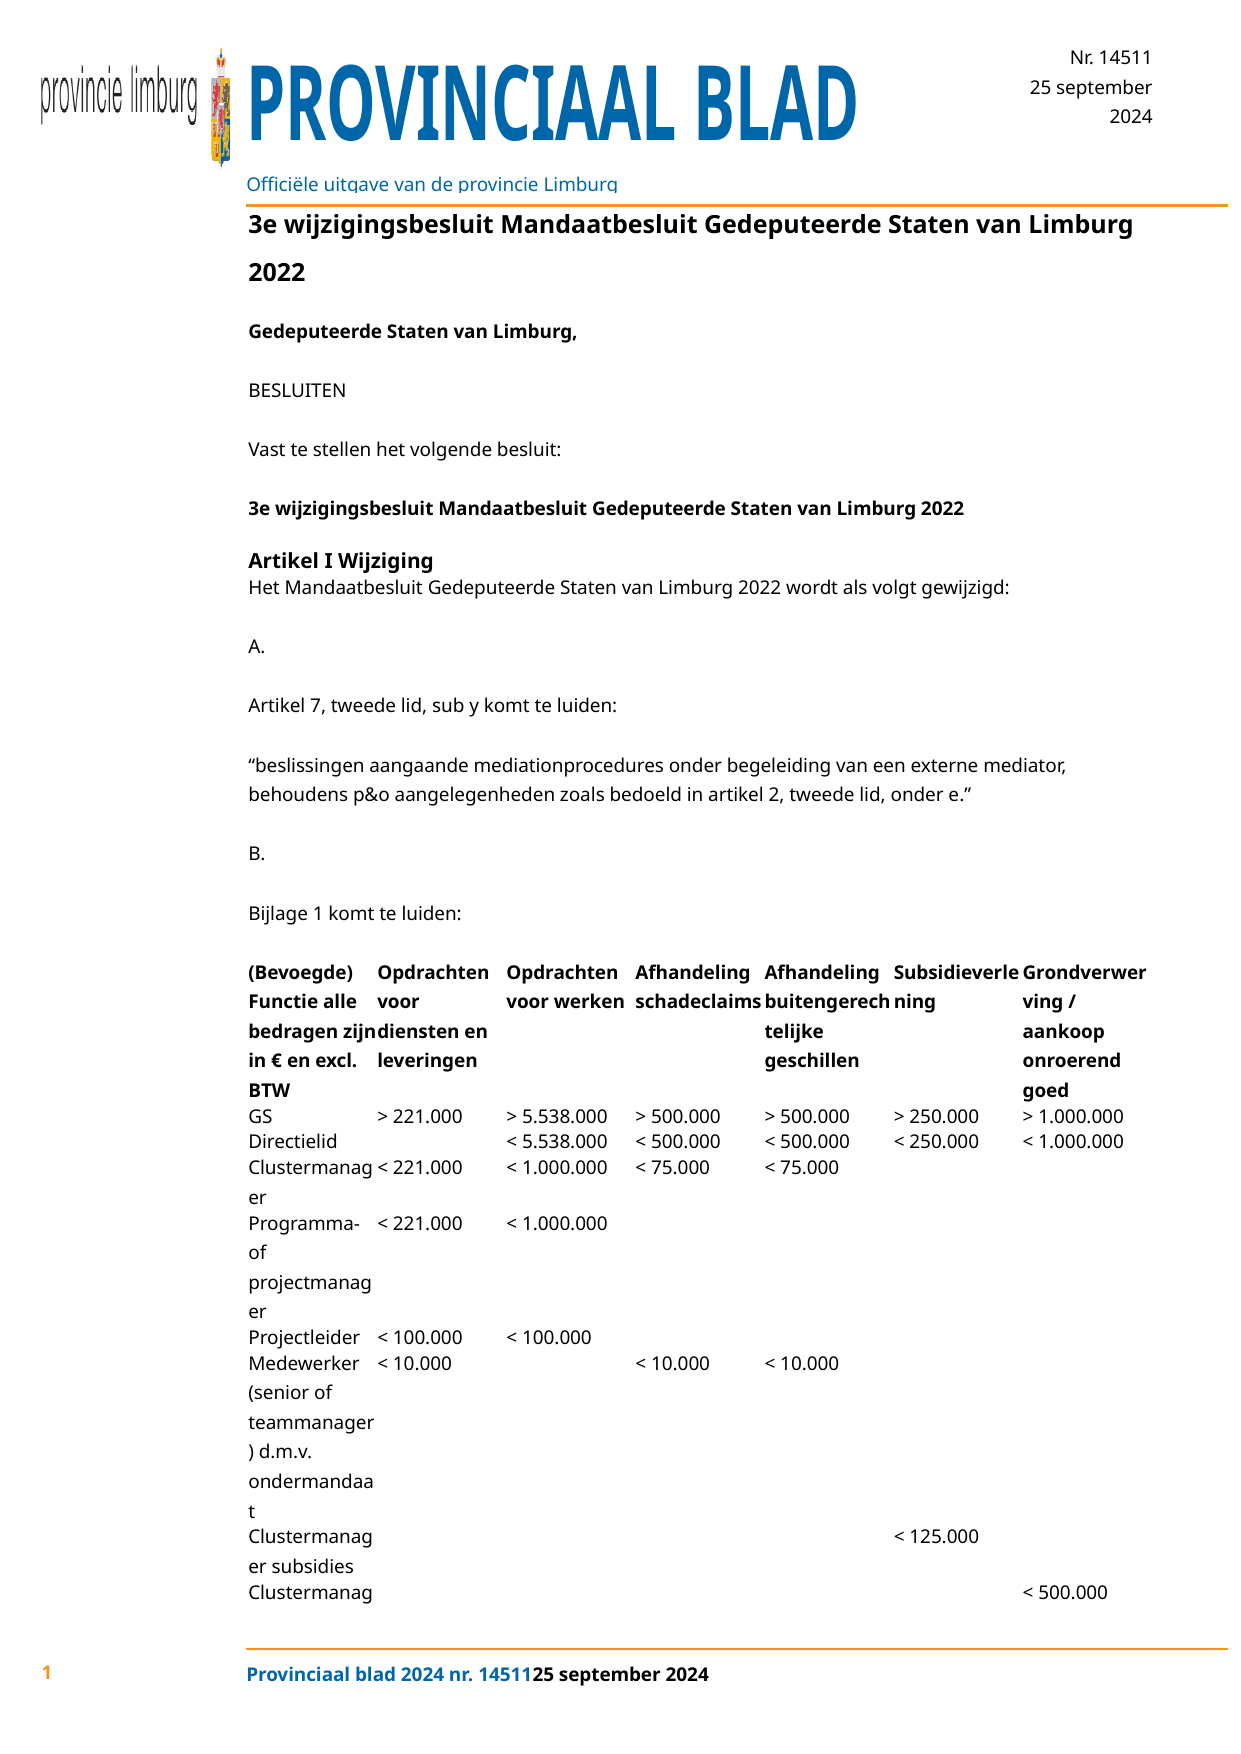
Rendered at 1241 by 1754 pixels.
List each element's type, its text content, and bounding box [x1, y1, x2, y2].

table_cell < 75.000 [635, 1155, 764, 1210]
table_cell Projectleider [248, 1324, 377, 1350]
table_cell [1023, 1210, 1152, 1324]
table_cell [506, 1524, 635, 1579]
table_cell < 75.000 [764, 1155, 893, 1210]
table_cell [764, 1210, 893, 1324]
table_cell Clustermanager [248, 1155, 377, 1210]
table_cell [764, 1524, 893, 1579]
text Artikel I Wijziging [248, 546, 1152, 574]
text A. [248, 633, 1152, 659]
table_header Afhandeling schadeclaims [635, 959, 764, 1103]
table_cell Programma- of projectmanager [248, 1210, 377, 1324]
table_cell < 10.000 [377, 1350, 506, 1524]
table_cell Directielid [248, 1129, 377, 1154]
table_cell [377, 1129, 506, 1154]
text Vast te stellen het volgende besluit: [248, 436, 1152, 462]
table_cell [506, 1350, 635, 1524]
table_header (Bevoegde) Functie alle bedragen zijn in € en excl. BTW [248, 959, 377, 1103]
picture [41, 47, 231, 172]
table_cell Medewerker (senior of teammanager) d.m.v. ondermandaat [248, 1350, 377, 1524]
table_cell [894, 1350, 1022, 1524]
table_cell [1023, 1524, 1152, 1579]
table_cell [506, 1579, 635, 1605]
table_cell [377, 1579, 506, 1605]
table_cell > 250.000 [894, 1103, 1022, 1129]
table_header Afhandeling buitengerechtelijke geschillen [764, 959, 893, 1103]
table_cell < 500.000 [764, 1129, 893, 1154]
table_cell > 1.000.000 [1023, 1103, 1152, 1129]
text Bijlage 1 komt te luiden: [248, 900, 1152, 925]
table_cell < 100.000 [377, 1324, 506, 1350]
table_cell > 221.000 [377, 1103, 506, 1129]
table_cell < 100.000 [506, 1324, 635, 1350]
table_cell [377, 1524, 506, 1579]
table_cell [764, 1579, 893, 1605]
table_cell > 500.000 [764, 1103, 893, 1129]
text Gedeputeerde Staten van Limburg, [248, 318, 1152, 344]
table_cell [635, 1579, 764, 1605]
table_cell GS [248, 1103, 377, 1129]
text “beslissingen aangaande mediationprocedures onder begeleiding van een externe mediator, behoudens p&o aangelegenheden zoals bedoeld in artikel 2, tweede lid, onder e.” [248, 752, 1152, 807]
table_header Grondverwerving / aankoop onroerend goed [1023, 959, 1152, 1103]
table_cell < 250.000 [894, 1129, 1022, 1154]
table_cell [894, 1324, 1022, 1350]
table_cell < 500.000 [635, 1129, 764, 1154]
table_cell < 125.000 [894, 1524, 1022, 1579]
text 3e wijzigingsbesluit Mandaatbesluit Gedeputeerde Staten van Limburg 2022 [248, 207, 1152, 288]
text Artikel 7, tweede lid, sub y komt te luiden: [248, 693, 1152, 718]
text BESLUITEN [248, 377, 1152, 403]
table_cell < 221.000 [377, 1210, 506, 1324]
table_cell [1023, 1324, 1152, 1350]
table_cell [894, 1579, 1022, 1605]
table_cell < 1.000.000 [506, 1155, 635, 1210]
table_cell Clustermanag [248, 1579, 377, 1605]
text B. [248, 841, 1152, 866]
table_cell > 500.000 [635, 1103, 764, 1129]
table_cell [894, 1155, 1022, 1210]
text 3e wijzigingsbesluit Mandaatbesluit Gedeputeerde Staten van Limburg 2022 [248, 495, 1152, 521]
table_cell [635, 1324, 764, 1350]
table_header Opdrachten voor diensten en leveringen [377, 959, 506, 1103]
table_header Opdrachten voor werken [506, 959, 635, 1103]
table_cell < 500.000 [1023, 1579, 1152, 1605]
table_cell < 10.000 [635, 1350, 764, 1524]
table_cell [764, 1324, 893, 1350]
table_cell [894, 1210, 1022, 1324]
table_cell [635, 1524, 764, 1579]
table_cell < 1.000.000 [1023, 1129, 1152, 1154]
table_cell < 5.538.000 [506, 1129, 635, 1154]
text Het Mandaatbesluit Gedeputeerde Staten van Limburg 2022 wordt als volgt gewijzigd: [248, 574, 1152, 600]
table_cell > 5.538.000 [506, 1103, 635, 1129]
table_cell [1023, 1350, 1152, 1524]
table_cell < 1.000.000 [506, 1210, 635, 1324]
table_cell < 221.000 [377, 1155, 506, 1210]
table_header Subsidieverlening [894, 959, 1022, 1103]
table_cell Clustermanager subsidies [248, 1524, 377, 1579]
table_cell < 10.000 [764, 1350, 893, 1524]
table_cell [1023, 1155, 1152, 1210]
table_cell [635, 1210, 764, 1324]
